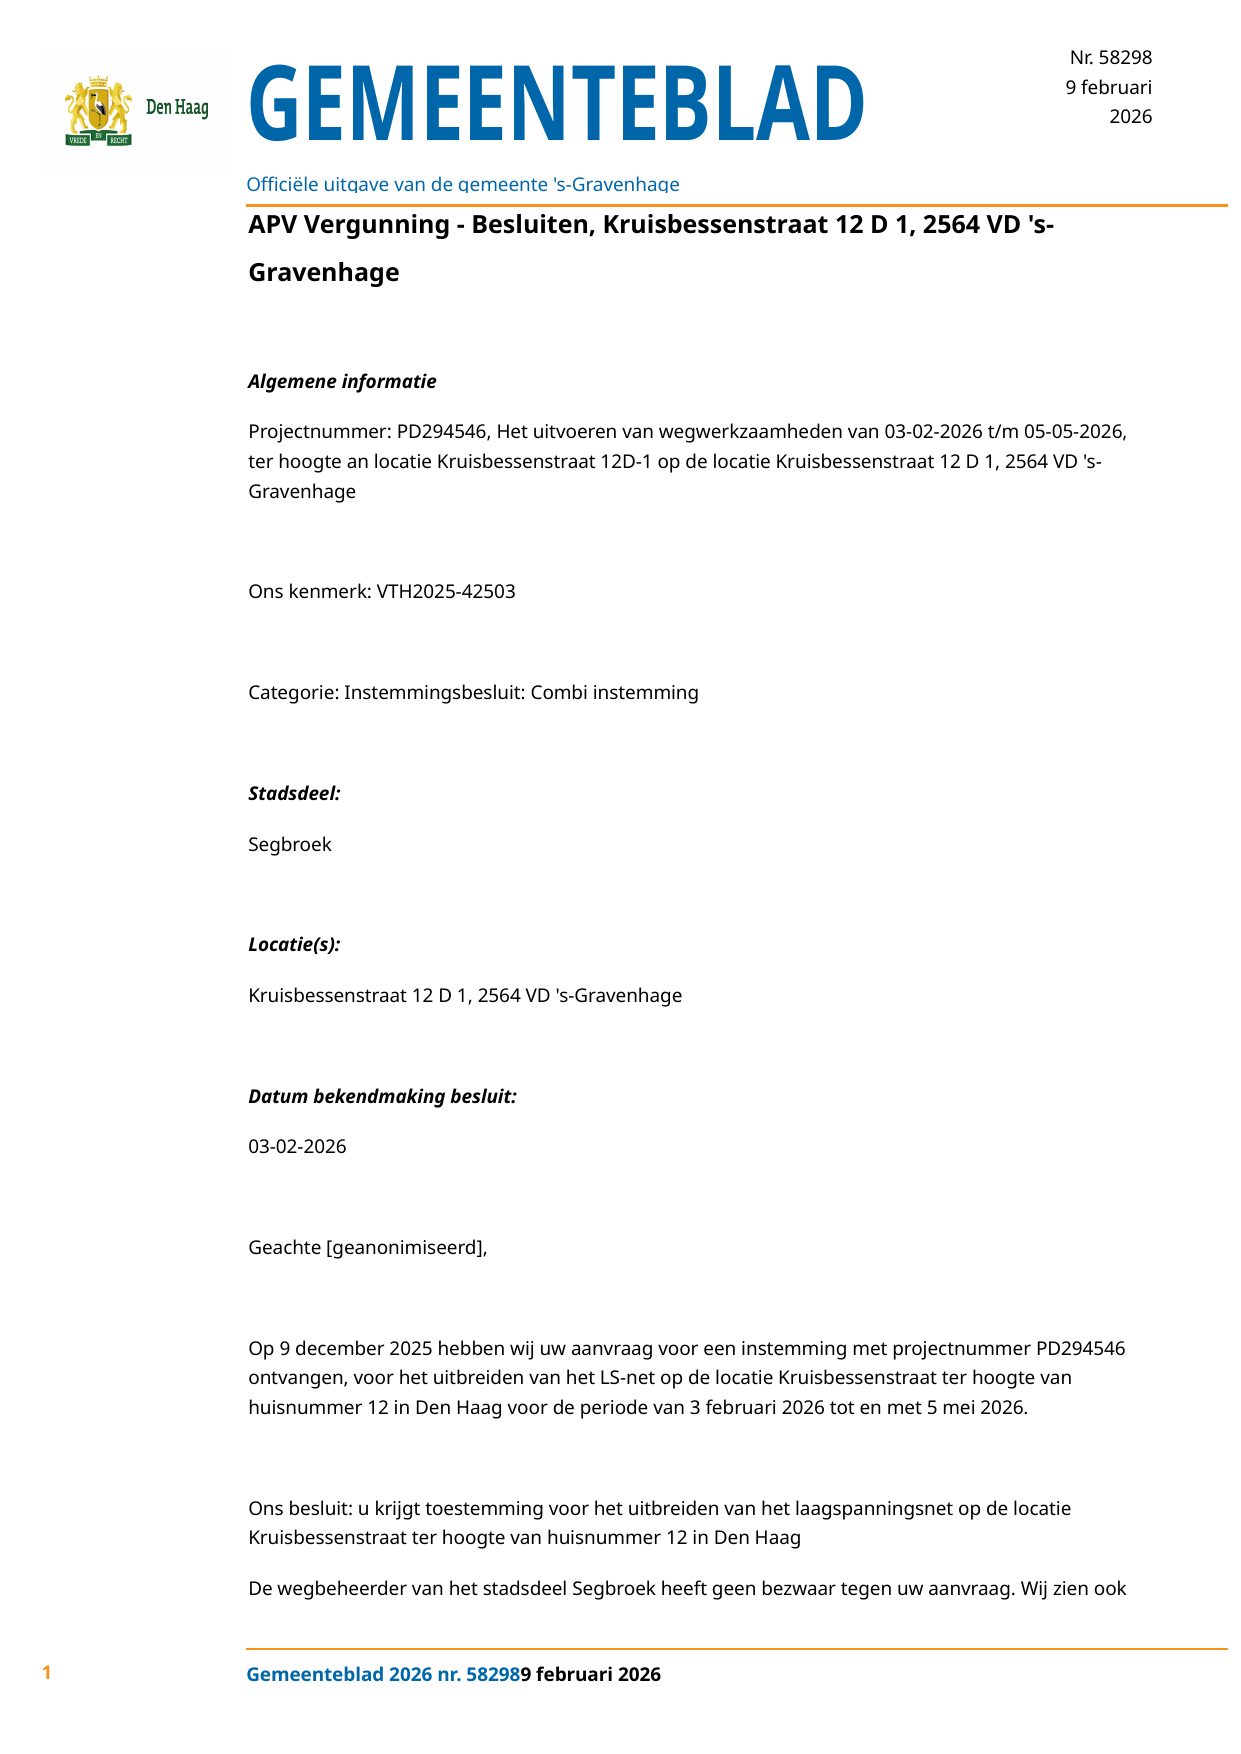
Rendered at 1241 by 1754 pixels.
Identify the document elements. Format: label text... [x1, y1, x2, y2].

text Algemene informatie [248, 368, 1152, 394]
text Stadsdeel: [248, 780, 1152, 806]
text Ons kenmerk: VTH2025-42503 [248, 579, 1152, 604]
text 03-02-2026 [248, 1133, 1152, 1159]
text Geachte [geanonimiseerd], [248, 1234, 1152, 1260]
text APV Vergunning - Besluiten, Kruisbessenstraat 12 D 1, 2564 VD 's-Gravenhage [248, 207, 1152, 288]
picture [41, 47, 231, 172]
text Datum bekendmaking besluit: [248, 1083, 1152, 1109]
text Projectnummer: PD294546, Het uitvoeren van wegwerkzaamheden van 03-02-2026 t/m 05-05-2026, ter hoogte an locatie Kruisbessenstraat 12D-1 op de locatie Kruisbessenstraat 12 D 1, 2564 VD 's-Gravenhage [248, 419, 1152, 504]
text Ons besluit: u krijgt toestemming voor het uitbreiden van het laagspanningsnet op de locatie Kruisbessenstraat ter hoogte van huisnummer 12 in Den Haag [248, 1495, 1152, 1550]
text Segbroek [248, 831, 1152, 857]
text Op 9 december 2025 hebben wij uw aanvraag voor een instemming met projectnummer PD294546 ontvangen, voor het uitbreiden van het LS-net op de locatie Kruisbessenstraat ter hoogte van huisnummer 12 in Den Haag voor de periode van 3 februari 2026 tot en met 5 mei 2026. [248, 1335, 1152, 1420]
text De wegbeheerder van het stadsdeel Segbroek heeft geen bezwaar tegen uw aanvraag. Wij zien ook [248, 1575, 1152, 1601]
text Locatie(s): [248, 932, 1152, 957]
text Kruisbessenstraat 12 D 1, 2564 VD 's-Gravenhage [248, 982, 1152, 1008]
text Categorie: Instemmingsbesluit: Combi instemming [248, 679, 1152, 705]
